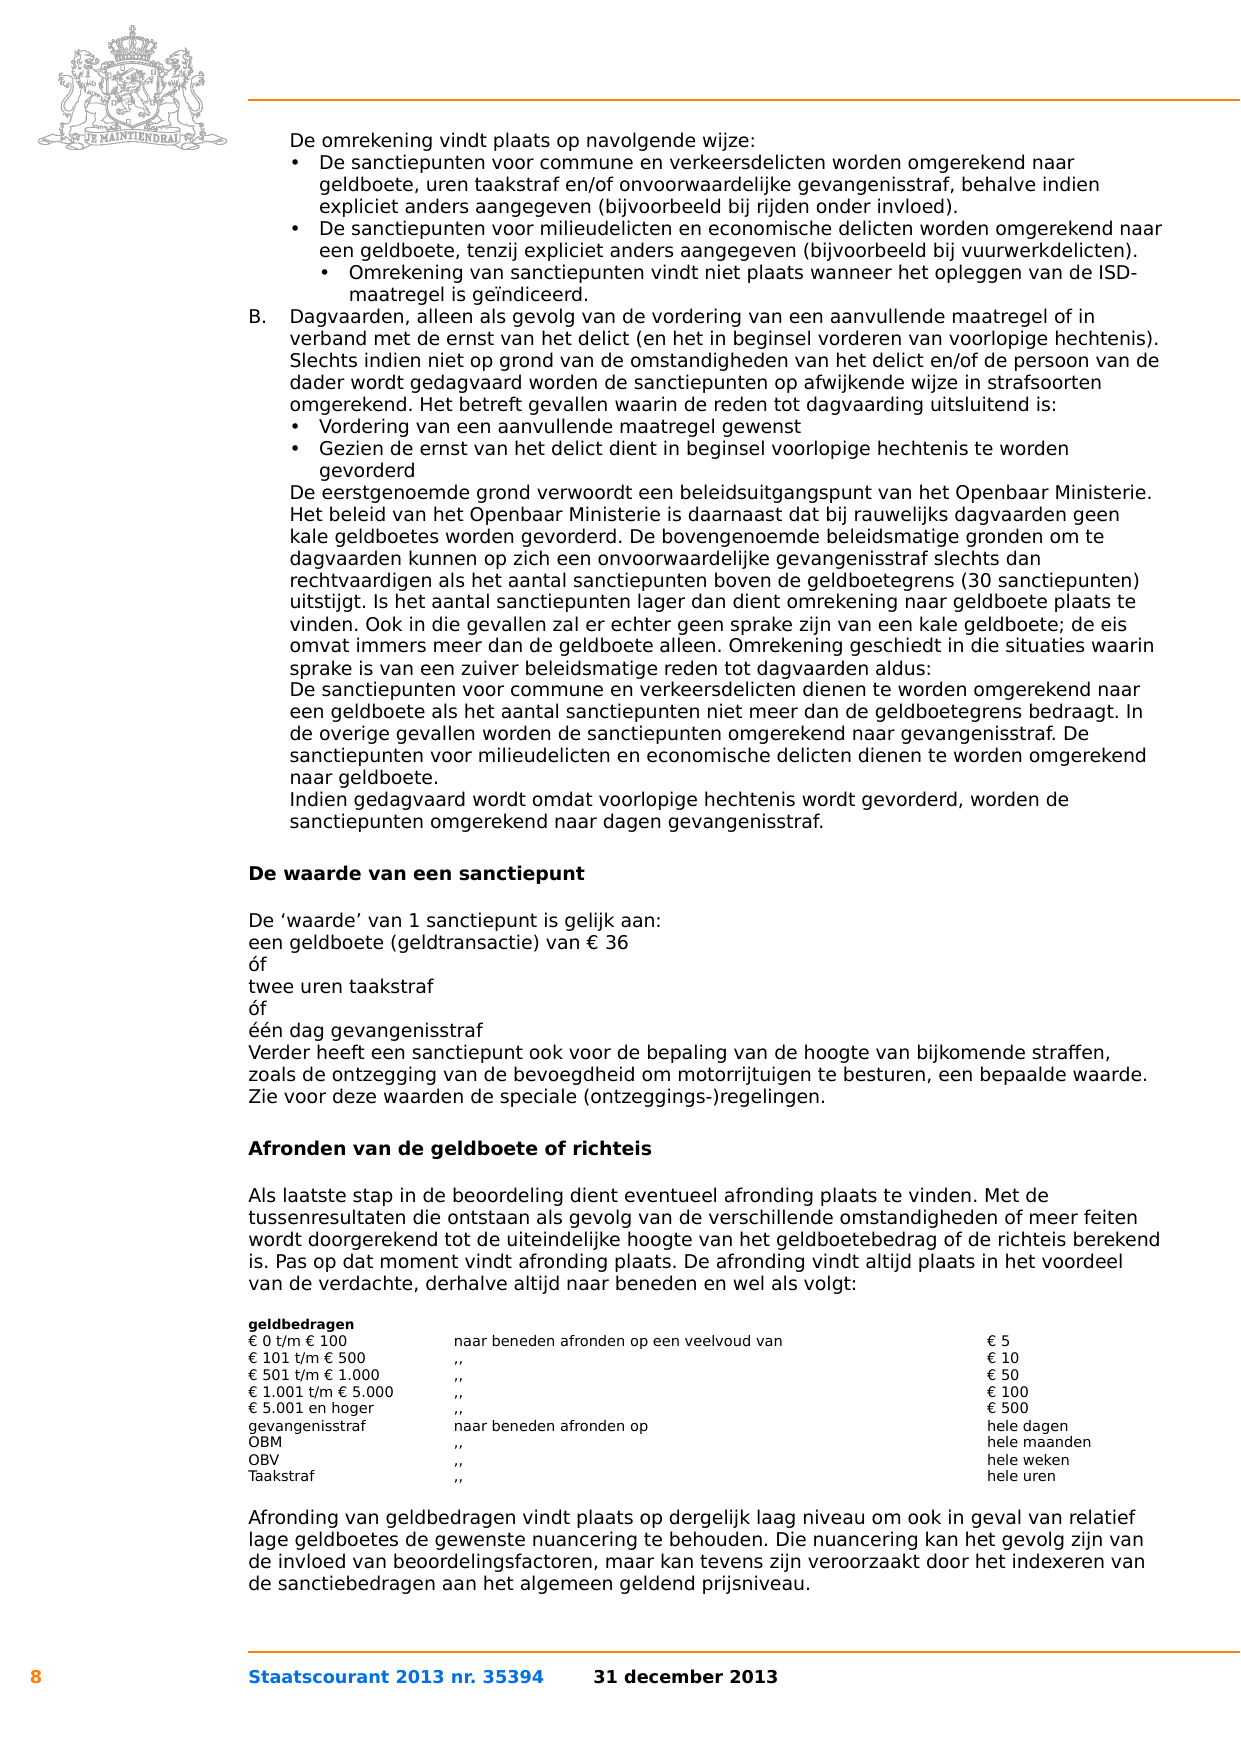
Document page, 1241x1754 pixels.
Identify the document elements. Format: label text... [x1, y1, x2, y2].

table_cell OBM [248, 1434, 448, 1451]
text een geldboete (geldtransactie) van € 36 [248, 932, 1163, 954]
text Verder heeft een sanctiepunt ook voor de bepaling van de hoogte van bijkomende straffen, zoals de ontzegging van de bevoegdheid om motorrijtuigen te besturen, een bepaalde waarde. Zie voor deze waarden de speciale (ontzeggings-)regelingen. [248, 1042, 1163, 1108]
table_cell € 501 t/m € 1.000 [248, 1366, 448, 1383]
table_cell gevangenisstraf [248, 1418, 448, 1434]
text • Omrekening van sanctiepunten vindt niet plaats wanneer het opleggen van de ISD- maatregel is geïndiceerd. [319, 262, 1163, 306]
table_cell ,, [448, 1434, 981, 1451]
table_cell € 1.001 t/m € 5.000 [248, 1384, 448, 1400]
text óf [248, 998, 1163, 1020]
text De eerstgenoemde grond verwoordt een beleidsuitgangspunt van het Openbaar Ministerie. Het beleid van het Openbaar Ministerie is daarnaast dat bij rauwelijks dagvaarden geen kale geldboetes worden gevorderd. De bovengenoemde beleidsmatige gronden om te dagvaarden kunnen op zich een onvoorwaardelijke gevangenisstraf slechts dan rechtvaardigen als het aantal sanctiepunten boven de geldboetegrens (30 sanctiepunten) uitstijgt. Is het aantal sanctiepunten lager dan dient omrekening naar geldboete plaats te vinden. Ook in die gevallen zal er echter geen sprake zijn van een kale geldboete; de eis omvat immers meer dan de geldboete alleen. Omrekening geschiedt in die situaties waarin sprake is van een zuiver beleidsmatige reden tot dagvaarden aldus: [289, 482, 1163, 679]
table_cell naar beneden afronden op [448, 1418, 981, 1434]
subtitle De waarde van een sanctiepunt [248, 863, 1163, 885]
subtitle Afronden van de geldboete of richteis [248, 1138, 1163, 1160]
table_header geldbedragen [248, 1317, 1163, 1332]
table_cell OBV [248, 1451, 448, 1468]
text • De sanctiepunten voor commune en verkeersdelicten worden omgerekend naar geldboete, uren taakstraf en/of onvoorwaardelijke gevangenisstraf, behalve indien expliciet anders aangegeven (bijvoorbeeld bij rijden onder invloed). [289, 152, 1163, 218]
text Als laatste stap in de beoordeling dient eventueel afronding plaats te vinden. Met de tussenresultaten die ontstaan als gevolg van de verschillende omstandigheden of meer feiten wordt doorgerekend tot de uiteindelijke hoogte van het geldboetebedrag of de richteis berekend is. Pas op dat moment vindt afronding plaats. De afronding vindt altijd plaats in het voordeel van de verdachte, derhalve altijd naar beneden en wel als volgt: [248, 1185, 1163, 1295]
text • Gezien de ernst van het delict dient in beginsel voorlopige hechtenis te worden gevorderd [289, 438, 1163, 482]
text één dag gevangenisstraf [248, 1020, 1163, 1042]
table_cell naar beneden afronden op een veelvoud van [448, 1333, 981, 1349]
table_cell hele dagen [981, 1418, 1163, 1434]
table_cell Taakstraf [248, 1468, 448, 1485]
table_cell ,, [448, 1384, 981, 1400]
text B. Dagvaarden, alleen als gevolg van de vordering van een aanvullende maatregel of in verband met de ernst van het delict (en het in beginsel vorderen van voorlopige hechtenis). [248, 306, 1163, 350]
table_cell ,, [448, 1350, 981, 1366]
text Indien gedagvaard wordt omdat voorlopige hechtenis wordt gevorderd, worden de sanctiepunten omgerekend naar dagen gevangenisstraf. [289, 789, 1163, 833]
text Slechts indien niet op grond van de omstandigheden van het delict en/of de persoon van de dader wordt gedagvaard worden de sanctiepunten op afwijkende wijze in strafsoorten omgerekend. Het betreft gevallen waarin de reden tot dagvaarding uitsluitend is: [289, 350, 1163, 416]
table_cell ,, [448, 1400, 981, 1417]
text twee uren taakstraf [248, 976, 1163, 998]
table_cell € 100 [981, 1384, 1163, 1400]
table_cell hele maanden [981, 1434, 1163, 1451]
table_cell € 50 [981, 1366, 1163, 1383]
text • De sanctiepunten voor milieudelicten en economische delicten worden omgerekend naar een geldboete, tenzij expliciet anders aangegeven (bijvoorbeeld bij vuurwerkdelicten). [289, 218, 1163, 262]
text De sanctiepunten voor commune en verkeersdelicten dienen te worden omgerekend naar een geldboete als het aantal sanctiepunten niet meer dan de geldboetegrens bedraagt. In de overige gevallen worden de sanctiepunten omgerekend naar gevangenisstraf. De sanctiepunten voor milieudelicten en economische delicten dienen te worden omgerekend naar geldboete. [289, 679, 1163, 789]
text Afronding van geldbedragen vindt plaats op dergelijk laag niveau om ook in geval van relatief lage geldboetes de gewenste nuancering te behouden. Die nuancering kan het gevolg zijn van de invloed van beoordelingsfactoren, maar kan tevens zijn veroorzaakt door het indexeren van de sanctiebedragen aan het algemeen geldend prijsniveau. [248, 1507, 1163, 1595]
text óf [248, 954, 1163, 976]
table_cell ,, [448, 1451, 981, 1468]
table_cell hele weken [981, 1451, 1163, 1468]
table_cell ,, [448, 1366, 981, 1383]
table_cell € 0 t/m € 100 [248, 1333, 448, 1349]
text De ‘waarde’ van 1 sanctiepunt is gelijk aan: [248, 910, 1163, 932]
table_cell hele uren [981, 1468, 1163, 1485]
table_cell ,, [448, 1468, 981, 1485]
table_cell € 10 [981, 1350, 1163, 1366]
table_cell € 500 [981, 1400, 1163, 1417]
table_cell € 101 t/m € 500 [248, 1350, 448, 1366]
table_cell € 5 [981, 1333, 1163, 1349]
table_cell € 5.001 en hoger [248, 1400, 448, 1417]
picture [38, 25, 227, 150]
text • Vordering van een aanvullende maatregel gewenst [289, 416, 1163, 438]
text De omrekening vindt plaats op navolgende wijze: [289, 130, 1163, 152]
